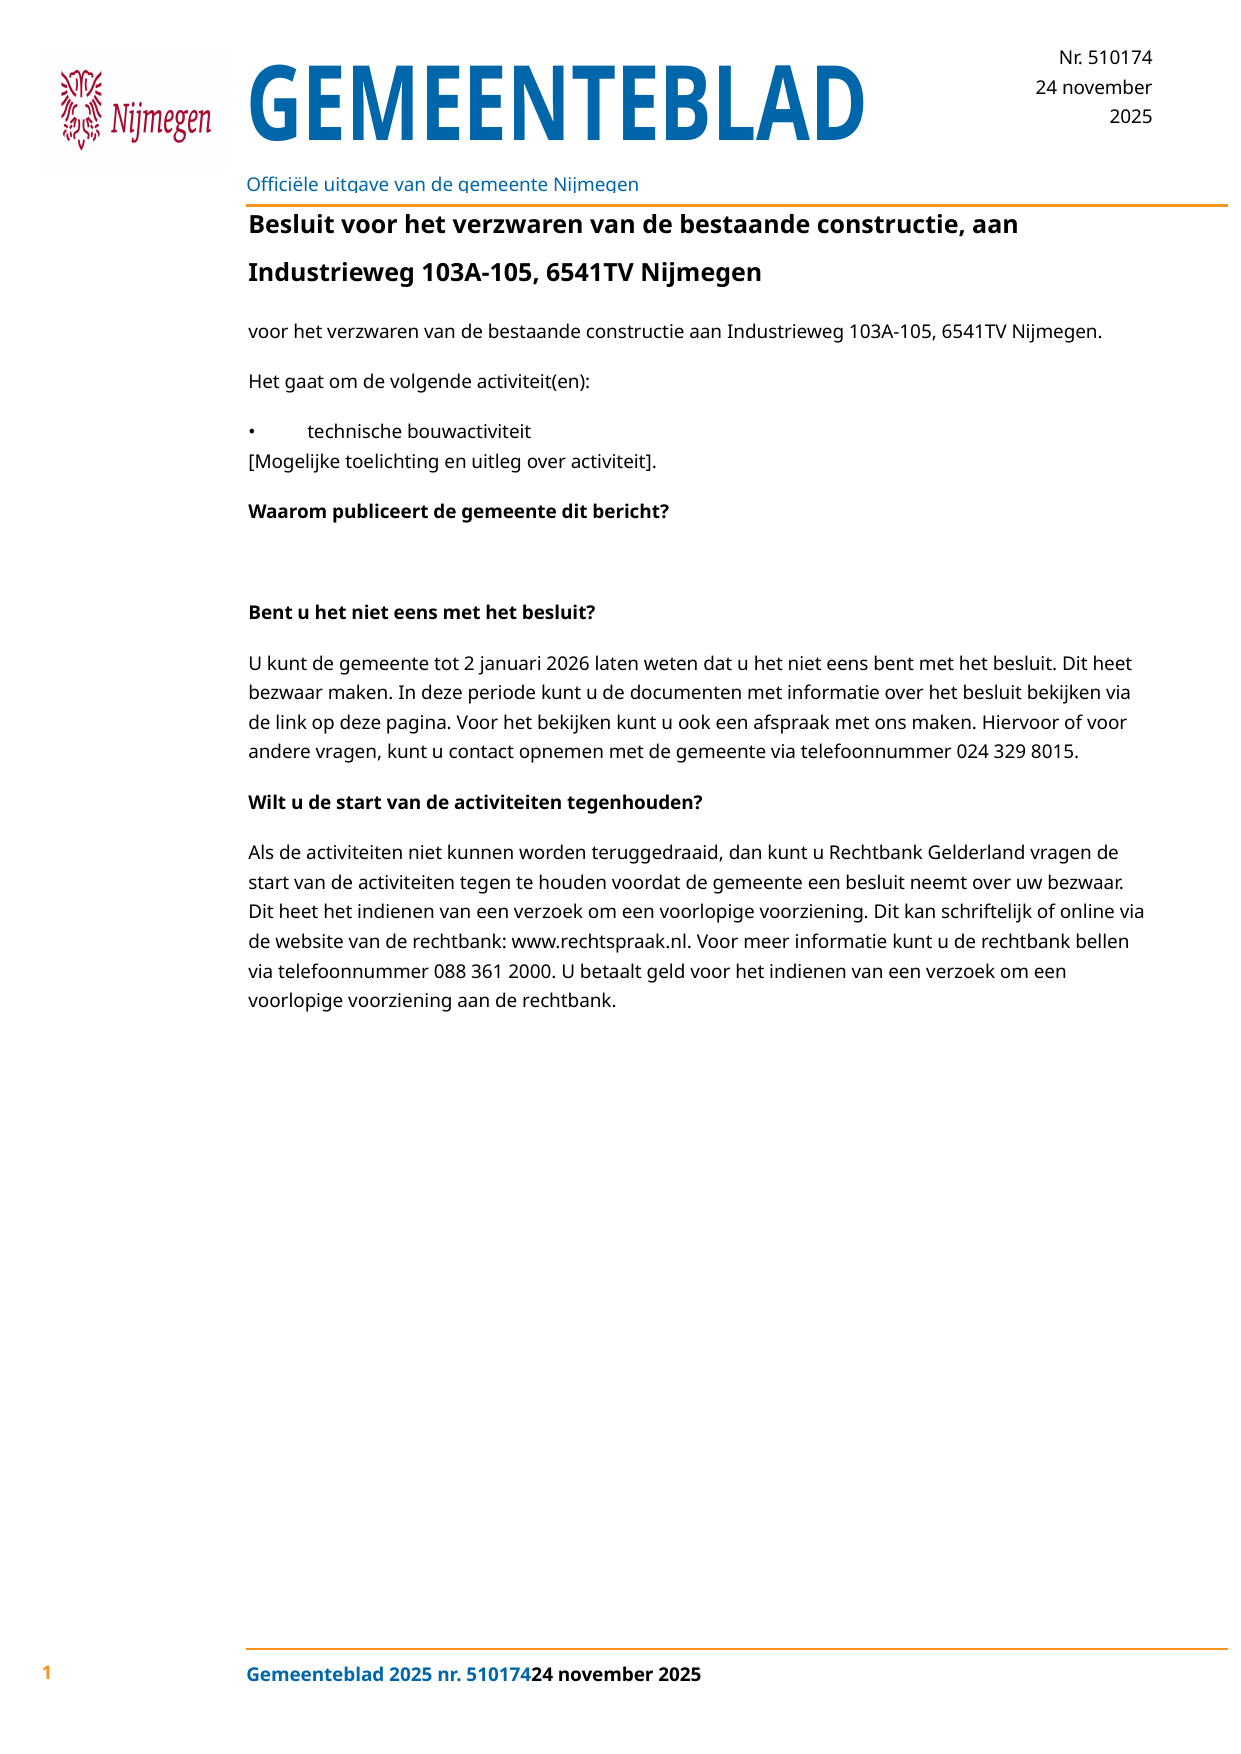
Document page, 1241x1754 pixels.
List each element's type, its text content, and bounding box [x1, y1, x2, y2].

text [Mogelijke toelichting en uitleg over activiteit]. [248, 448, 1152, 474]
text Het gaat om de volgende activiteit(en): [248, 368, 1152, 394]
text U kunt de gemeente tot 2 januari 2026 laten weten dat u het niet eens bent met het besluit. Dit heet bezwaar maken. In deze periode kunt u de documenten met informatie over het besluit bekijken via de link op deze pagina. Voor het bekijken kunt u ook een afspraak met ons maken. Hiervoor of voor andere vragen, kunt u contact opnemen met de gemeente via telefoonnummer 024 329 8015. [248, 650, 1152, 764]
text Als de activiteiten niet kunnen worden teruggedraaid, dan kunt u Rechtbank Gelderland vragen de start van de activiteiten tegen te houden voordat de gemeente een besluit neemt over uw bezwaar. Dit heet het indienen van een verzoek om een voorlopige voorziening. Dit kan schriftelijk of online via de website van de rechtbank: www.rechtspraak.nl. Voor meer informatie kunt u de rechtbank bellen via telefoonnummer 088 361 2000. U betaalt geld voor het indienen van een verzoek om een voorlopige voorziening aan de rechtbank. [248, 839, 1152, 1013]
text Besluit voor het verzwaren van de bestaande constructie, aan Industrieweg 103A-105, 6541TV Nijmegen [248, 207, 1152, 288]
text Waarom publiceert de gemeente dit bericht? [248, 499, 1152, 524]
text Wilt u de start van de activiteiten tegenhouden? [248, 789, 1152, 815]
text voor het verzwaren van de bestaande constructie aan Industrieweg 103A-105, 6541TV Nijmegen. [248, 318, 1152, 344]
list technische bouwactiviteit [248, 419, 1152, 444]
picture [41, 47, 231, 172]
text Bent u het niet eens met het besluit? [248, 599, 1152, 625]
